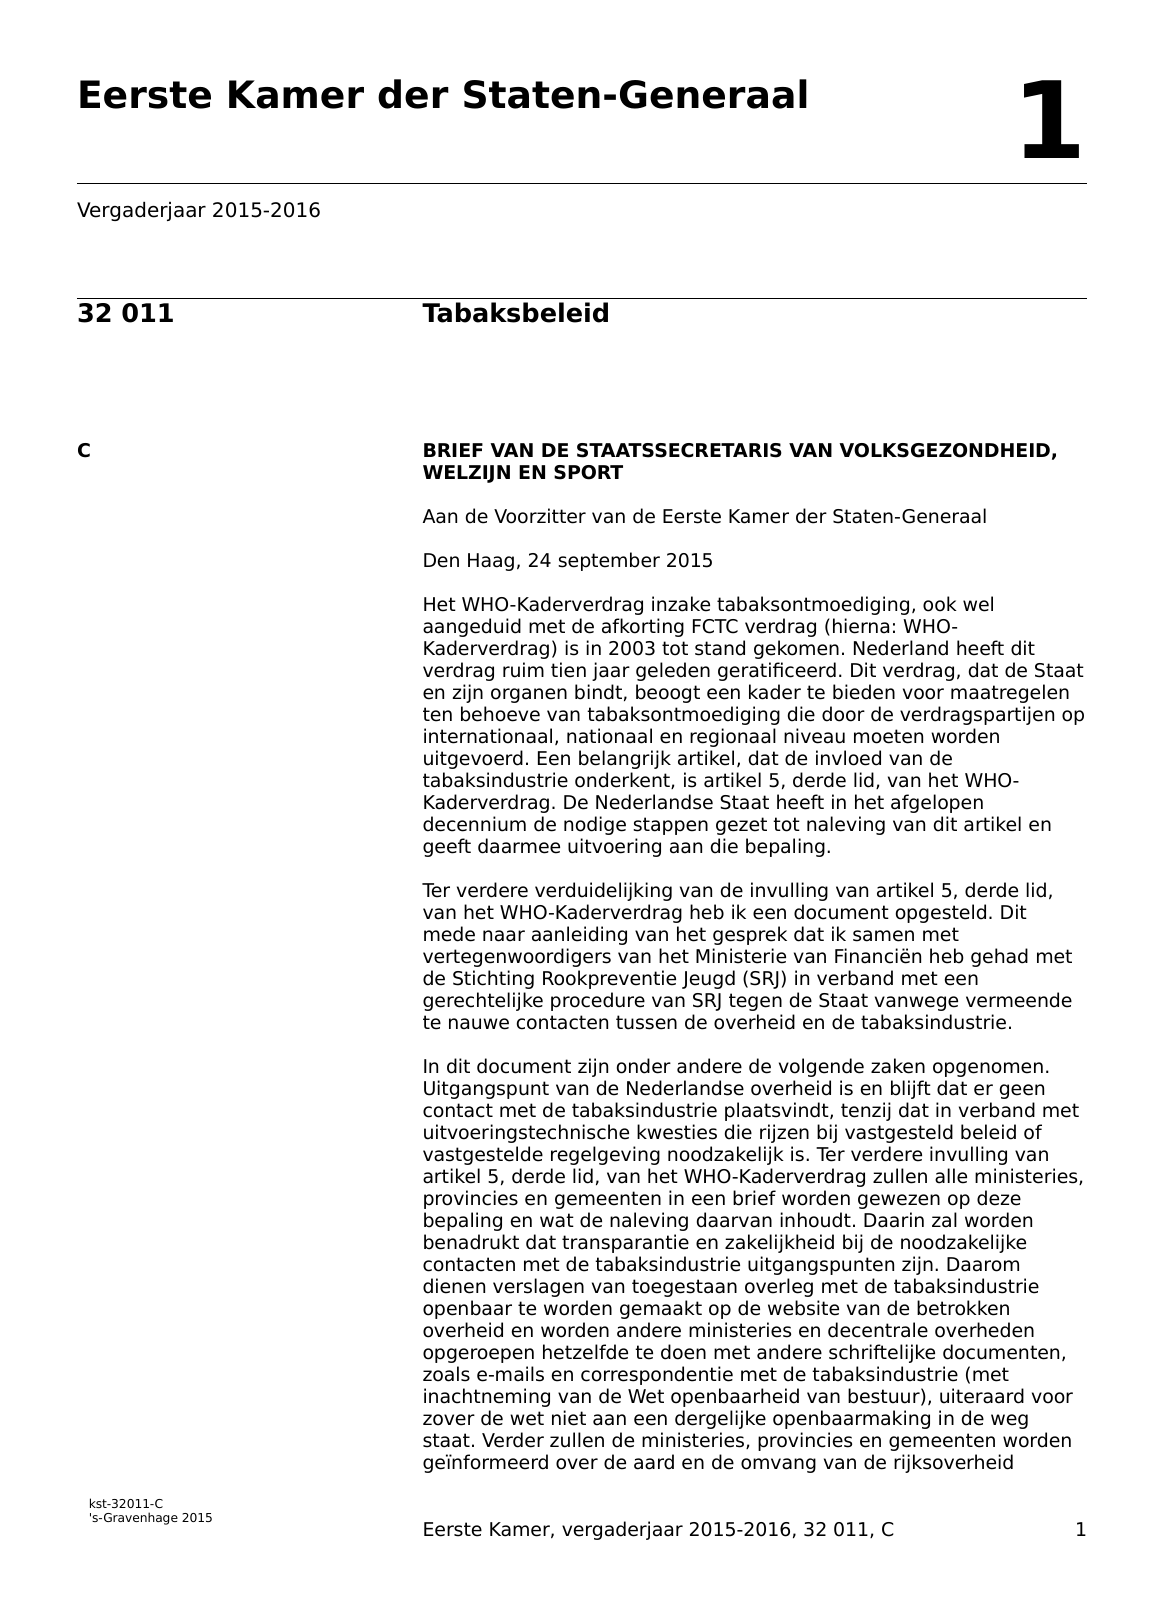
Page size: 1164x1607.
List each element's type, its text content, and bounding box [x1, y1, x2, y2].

text Den Haag, 24 september 2015 [422, 550, 1087, 572]
table_cell Vergaderjaar 2015-2016 [77, 184, 1087, 298]
text Het WHO-Kaderverdrag inzake tabaksontmoediging, ook wel aangeduid met de afkorting FCTC verdrag (hierna: WHO-Kaderverdrag) is in 2003 tot stand gekomen. Nederland heeft dit verdrag ruim tien jaar geleden geratificeerd. Dit verdrag, dat de Staat en zijn organen bindt, beoogt een kader te bieden voor maatregelen ten behoeve van tabaksontmoediging die door de verdragspartijen op internationaal, nationaal en regionaal niveau moeten worden uitgevoerd. Een belangrijk artikel, dat de invloed van de tabaksindustrie onderkent, is artikel 5, derde lid, van het WHO-Kaderverdrag. De Nederlandse Staat heeft in het afgelopen decennium de nodige stappen gezet tot naleving van dit artikel en geeft daarmee uitvoering aan die bepaling. [422, 594, 1087, 858]
text kst-32011-C [88, 1497, 323, 1511]
text Aan de Voorzitter van de Eerste Kamer der Staten-Generaal [422, 506, 1087, 528]
subtitle C BRIEF VAN DE STAATSSECRETARIS VAN VOLKSGEZONDHEID, WELZIJN EN SPORT [77, 440, 1087, 484]
table_header 1 [886, 59, 1087, 183]
table_header Eerste Kamer der Staten-Generaal [77, 59, 886, 183]
text In dit document zijn onder andere de volgende zaken opgenomen. Uitgangspunt van de Nederlandse overheid is en blijft dat er geen contact met de tabaksindustrie plaatsvindt, tenzij dat in verband met uitvoeringstechnische kwesties die rijzen bij vastgesteld beleid of vastgestelde regelgeving noodzakelijk is. Ter verdere invulling van artikel 5, derde lid, van het WHO-Kaderverdrag zullen alle ministeries, provincies en gemeenten in een brief worden gewezen op deze bepaling en wat de naleving daarvan inhoudt. Daarin zal worden benadrukt dat transparantie en zakelijkheid bij de noodzakelijke contacten met de tabaksindustrie uitgangspunten zijn. Daarom dienen verslagen van toegestaan overleg met de tabaksindustrie openbaar te worden gemaakt op de website van de betrokken overheid en worden andere ministeries en decentrale overheden opgeroepen hetzelfde te doen met andere schriftelijke documenten, zoals e-mails en correspondentie met de tabaksindustrie (met inachtneming van de Wet openbaarheid van bestuur), uiteraard voor zover de wet niet aan een dergelijke openbaarmaking in de weg staat. Verder zullen de ministeries, provincies en gemeenten worden geïnformeerd over de aard en de omvang van de rijksoverheid [422, 1056, 1087, 1474]
text 's-Gravenhage 2015 [88, 1511, 323, 1525]
text Ter verdere verduidelijking van de invulling van artikel 5, derde lid, van het WHO-Kaderverdrag heb ik een document opgesteld. Dit mede naar aanleiding van het gesprek dat ik samen met vertegenwoordigers van het Ministerie van Financiën heb gehad met de Stichting Rookpreventie Jeugd (SRJ) in verband met een gerechtelijke procedure van SRJ tegen de Staat vanwege vermeende te nauwe contacten tussen de overheid en de tabaksindustrie. [422, 880, 1087, 1034]
subtitle 32 011 Tabaksbeleid [77, 299, 1087, 329]
